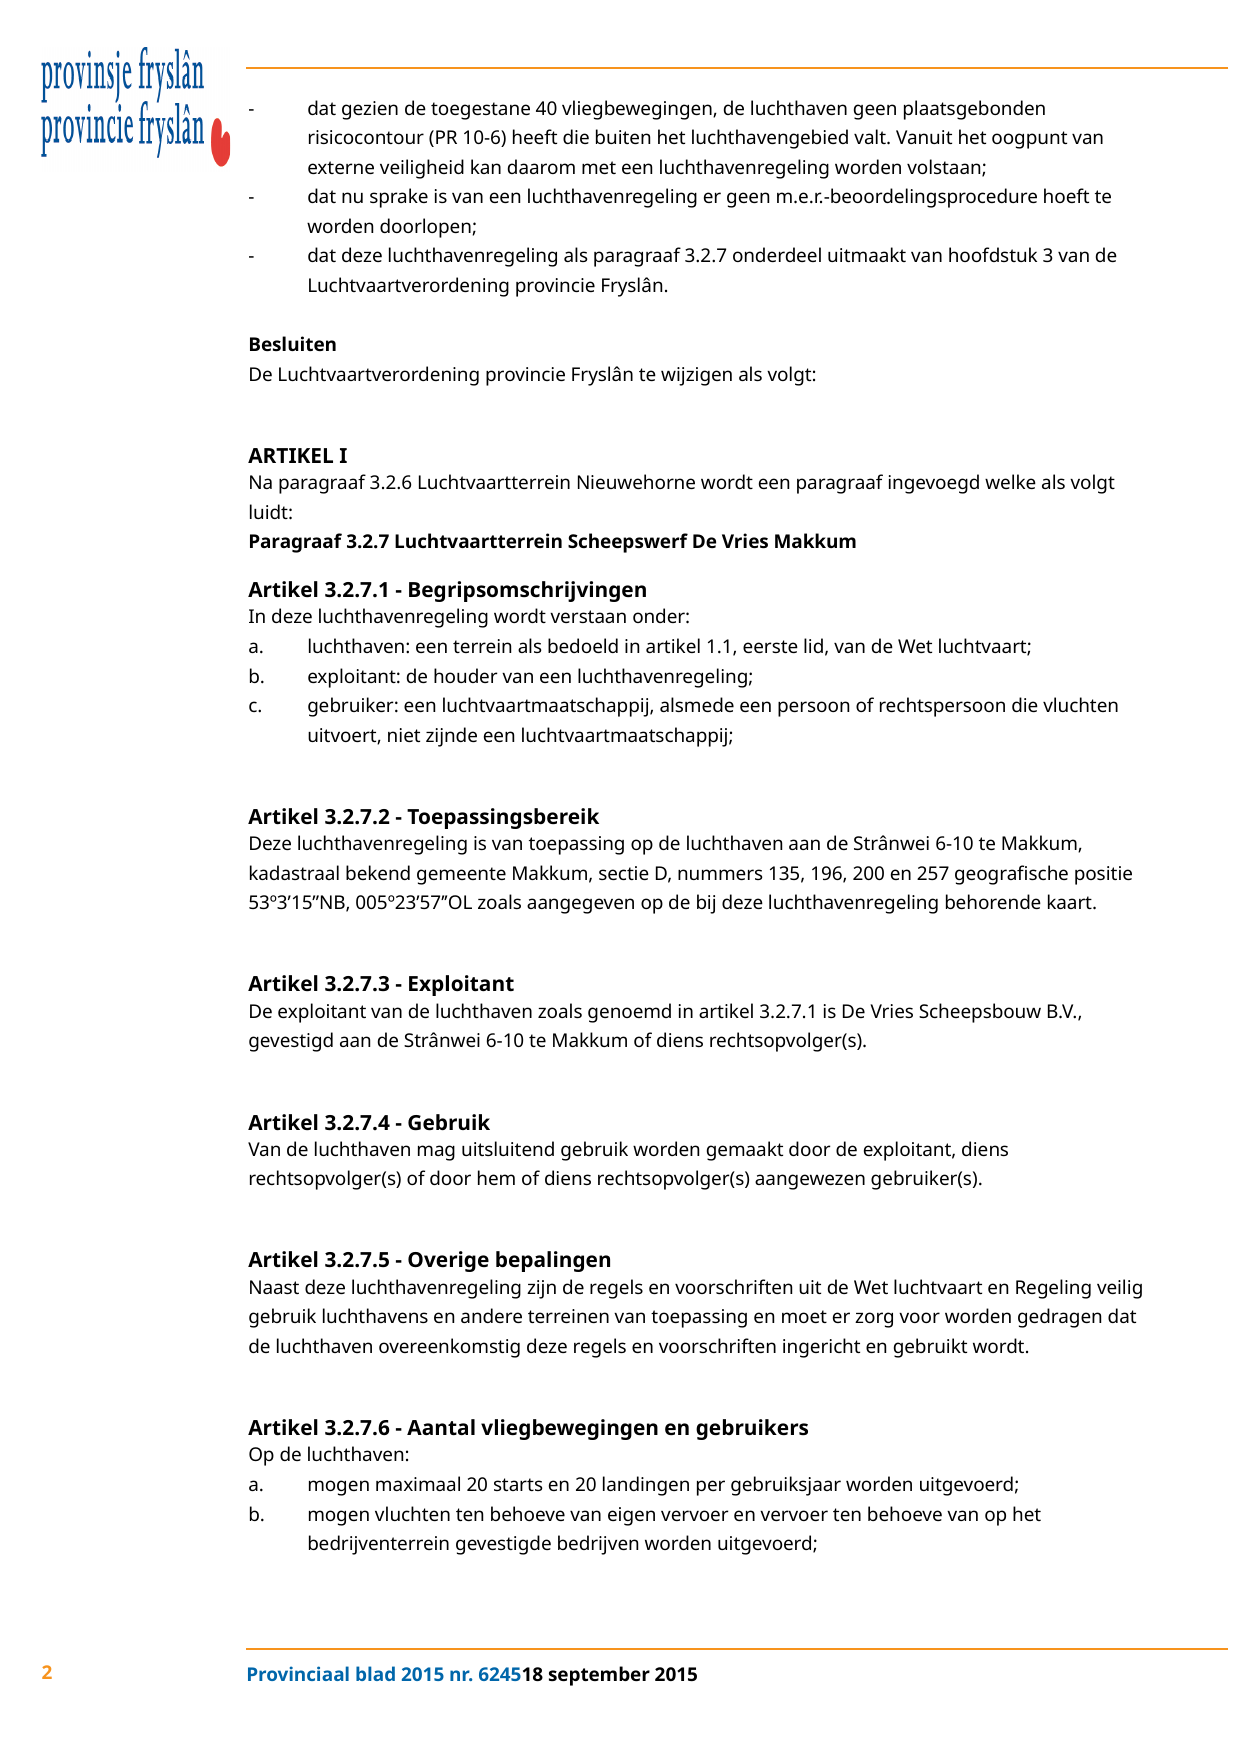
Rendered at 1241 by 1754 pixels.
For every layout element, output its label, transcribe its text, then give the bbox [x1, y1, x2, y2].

text Artikel 3.2.7.6 - Aantal vliegbewegingen en gebruikers [248, 1413, 1152, 1442]
text Naast deze luchthavenregeling zijn de regels en voorschriften uit de Wet luchtvaart en Regeling veilig gebruik luchthavens en andere terreinen van toepassing en moet er zorg voor worden gedragen dat de luchthaven overeenkomstig deze regels en voorschriften ingericht en gebruikt wordt. [248, 1274, 1152, 1359]
text Na paragraaf 3.2.6 Luchtvaartterrein Nieuwehorne wordt een paragraaf ingevoegd welke als volgt luidt: [248, 469, 1152, 525]
text Besluiten [248, 331, 1152, 357]
list exploitant: de houder van een luchthavenregeling; [248, 663, 1152, 688]
text De exploitant van de luchthaven zoals genoemd in artikel 3.2.7.1 is De Vries Scheepsbouw B.V., gevestigd aan de Strânwei 6-10 te Makkum of diens rechtsopvolger(s). [248, 998, 1152, 1053]
list dat deze luchthavenregeling als paragraaf 3.2.7 onderdeel uitmaakt van hoofdstuk 3 van de Luchtvaartverordening provincie Fryslân. [248, 243, 1152, 298]
text Artikel 3.2.7.4 - Gebruik [248, 1108, 1152, 1136]
text In deze luchthavenregeling wordt verstaan onder: [248, 604, 1152, 629]
text Op de luchthaven: [248, 1442, 1152, 1467]
text Van de luchthaven mag uitsluitend gebruik worden gemaakt door de exploitant, diens rechtsopvolger(s) of door hem of diens rechtsopvolger(s) aangewezen gebruiker(s). [248, 1136, 1152, 1191]
list dat nu sprake is van een luchthavenregeling er geen m.e.r.-beoordelingsprocedure hoeft te worden doorlopen; [248, 183, 1152, 239]
text Artikel 3.2.7.2 - Toepassingsbereik [248, 802, 1152, 830]
list dat gezien de toegestane 40 vliegbewegingen, de luchthaven geen plaatsgebonden risicocontour (PR 10-6) heeft die buiten het luchthavengebied valt. Vanuit het oogpunt van externe veiligheid kan daarom met een luchthavenregeling worden volstaan; [248, 95, 1152, 180]
list gebruiker: een luchtvaartmaatschappij, alsmede een persoon of rechtspersoon die vluchten uitvoert, niet zijnde een luchtvaartmaatschappij; [248, 692, 1152, 748]
picture [41, 47, 231, 172]
text De Luchtvaartverordening provincie Fryslân te wijzigen als volgt: [248, 361, 1152, 387]
text Paragraaf 3.2.7 Luchtvaartterrein Scheepswerf De Vries Makkum [248, 529, 1152, 554]
text Artikel 3.2.7.5 - Overige bepalingen [248, 1246, 1152, 1274]
text Deze luchthavenregeling is van toepassing op de luchthaven aan de Strânwei 6-10 te Makkum, kadastraal bekend gemeente Makkum, sectie D, nummers 135, 196, 200 en 257 geografische positie 53º3’15’’NB, 005º23’57’’OL zoals aangegeven op de bij deze luchthavenregeling behorende kaart. [248, 830, 1152, 915]
list mogen maximaal 20 starts en 20 landingen per gebruiksjaar worden uitgevoerd; [248, 1471, 1152, 1497]
text Artikel 3.2.7.1 - Begripsomschrijvingen [248, 575, 1152, 604]
list luchthaven: een terrein als bedoeld in artikel 1.1, eerste lid, van de Wet luchtvaart; [248, 633, 1152, 659]
text Artikel 3.2.7.3 - Exploitant [248, 969, 1152, 998]
text ARTIKEL I [248, 441, 1152, 469]
list mogen vluchten ten behoeve van eigen vervoer en vervoer ten behoeve van op het bedrijventerrein gevestigde bedrijven worden uitgevoerd; [248, 1501, 1152, 1556]
